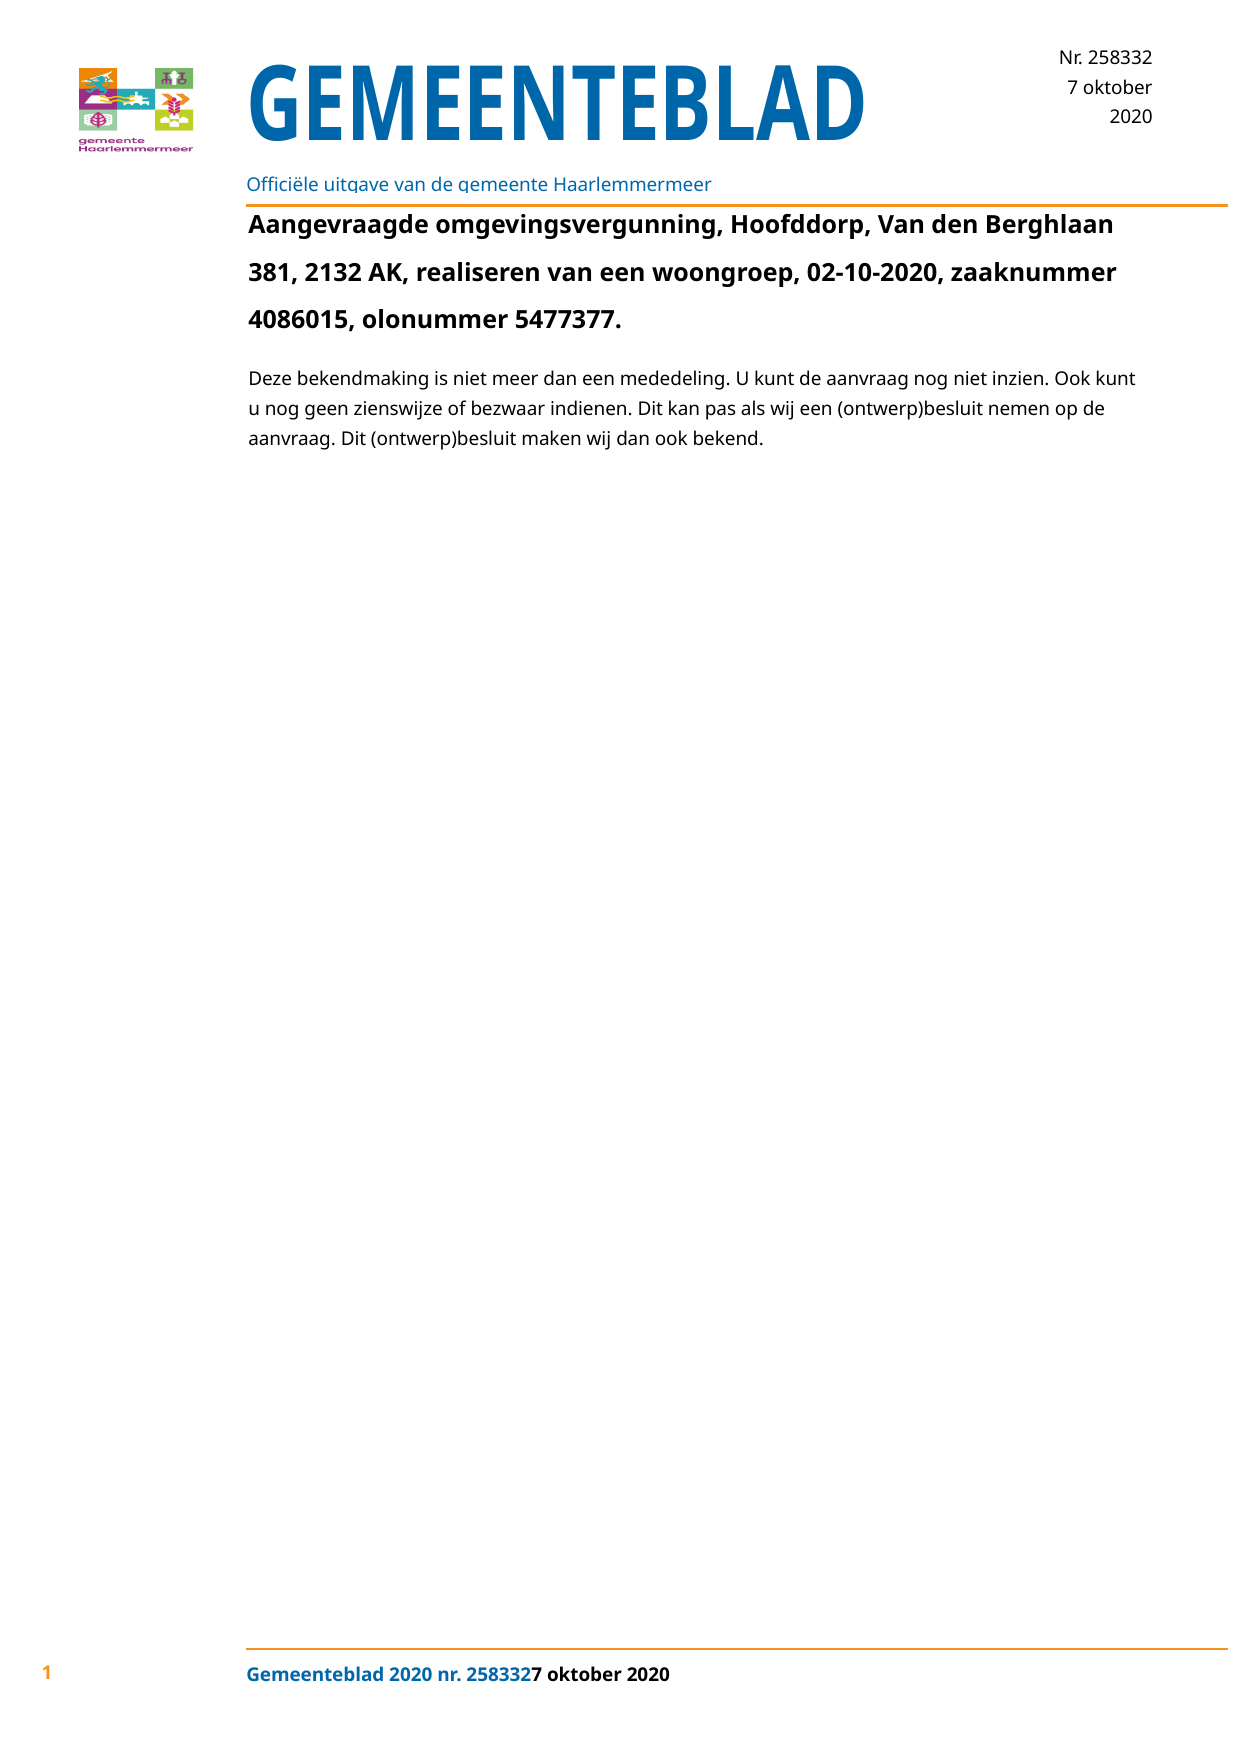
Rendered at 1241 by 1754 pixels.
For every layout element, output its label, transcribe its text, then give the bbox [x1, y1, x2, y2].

text Deze bekendmaking is niet meer dan een mededeling. U kunt de aanvraag nog niet inzien. Ook kunt u nog geen zienswijze of bezwaar indienen. Dit kan pas als wij een (ontwerp)besluit nemen op de aanvraag. Dit (ontwerp)besluit maken wij dan ook bekend. [248, 366, 1152, 450]
text Aangevraagde omgevingsvergunning, Hoofddorp, Van den Berghlaan 381, 2132 AK, realiseren van een woongroep, 02-10-2020, zaaknummer 4086015, olonummer 5477377. [248, 207, 1152, 336]
picture [41, 47, 231, 172]
